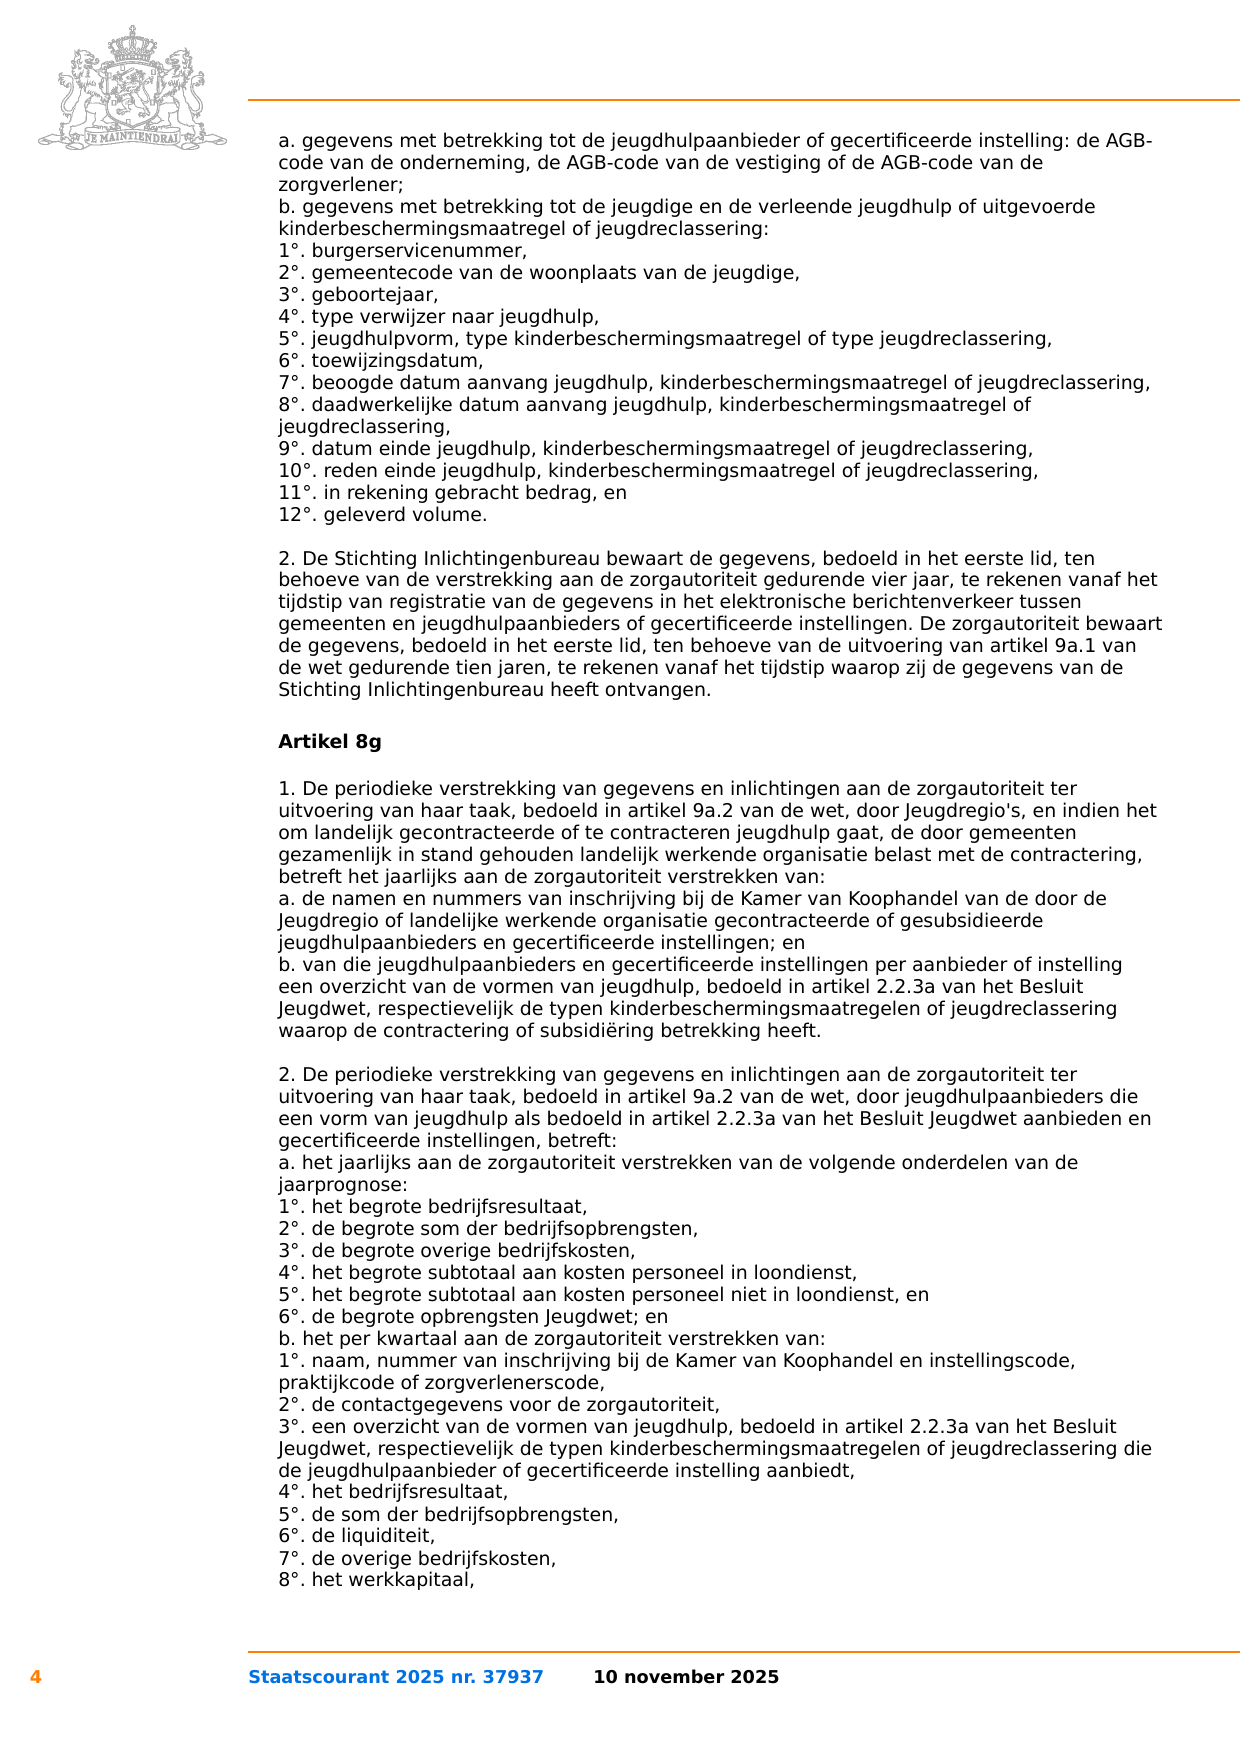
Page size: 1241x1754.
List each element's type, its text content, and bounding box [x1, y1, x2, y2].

text 1°. naam, nummer van inschrijving bij de Kamer van Koophandel en instellingscode, praktijkcode of zorgverlenerscode, [278, 1349, 1163, 1393]
text b. gegevens met betrekking tot de jeugdige en de verleende jeugdhulp of uitgevoerde kinderbeschermingsmaatregel of jeugdreclassering: [278, 196, 1163, 240]
text 5°. het begrote subtotaal aan kosten personeel niet in loondienst, en [278, 1284, 1163, 1306]
text 2. De Stichting Inlichtingenbureau bewaart de gegevens, bedoeld in het eerste lid, ten behoeve van de verstrekking aan de zorgautoriteit gedurende vier jaar, te rekenen vanaf het tijdstip van registratie van de gegevens in het elektronische berichtenverkeer tussen gemeenten en jeugdhulpaanbieders of gecertificeerde instellingen. De zorgautoriteit bewaart de gegevens, bedoeld in het eerste lid, ten behoeve van de uitvoering van artikel 9a.1 van de wet gedurende tien jaren, te rekenen vanaf het tijdstip waarop zij de gegevens van de Stichting Inlichtingenbureau heeft ontvangen. [278, 547, 1163, 701]
text 7°. beoogde datum aanvang jeugdhulp, kinderbeschermingsmaatregel of jeugdreclassering, [278, 372, 1163, 394]
text 5°. de som der bedrijfsopbrengsten, [278, 1503, 1163, 1525]
text a. gegevens met betrekking tot de jeugdhulpaanbieder of gecertificeerde instelling: de AGB-code van de onderneming, de AGB-code van de vestiging of de AGB-code van de zorgverlener; [278, 130, 1163, 196]
text 4°. type verwijzer naar jeugdhulp, [278, 306, 1163, 328]
text 2°. gemeentecode van de woonplaats van de jeugdige, [278, 262, 1163, 284]
text 6°. de begrote opbrengsten Jeugdwet; en [278, 1306, 1163, 1328]
text 1. De periodieke verstrekking van gegevens en inlichtingen aan de zorgautoriteit ter uitvoering van haar taak, bedoeld in artikel 9a.2 van de wet, door Jeugdregio's, en indien het om landelijk gecontracteerde of te contracteren jeugdhulp gaat, de door gemeenten gezamenlijk in stand gehouden landelijk werkende organisatie belast met de contractering, betreft het jaarlijks aan de zorgautoriteit verstrekken van: [278, 778, 1163, 888]
text 11°. in rekening gebracht bedrag, en [278, 482, 1163, 503]
text 8°. daadwerkelijke datum aanvang jeugdhulp, kinderbeschermingsmaatregel of jeugdreclassering, [278, 394, 1163, 438]
text 2°. de contactgegevens voor de zorgautoriteit, [278, 1393, 1163, 1416]
picture [38, 25, 227, 150]
text 3°. een overzicht van de vormen van jeugdhulp, bedoeld in artikel 2.2.3a van het Besluit Jeugdwet, respectievelijk de typen kinderbeschermingsmaatregelen of jeugdreclassering die de jeugdhulpaanbieder of gecertificeerde instelling aanbiedt, [278, 1416, 1163, 1481]
text 4°. het bedrijfsresultaat, [278, 1481, 1163, 1503]
text 2. De periodieke verstrekking van gegevens en inlichtingen aan de zorgautoriteit ter uitvoering van haar taak, bedoeld in artikel 9a.2 van de wet, door jeugdhulpaanbieders die een vorm van jeugdhulp als bedoeld in artikel 2.2.3a van het Besluit Jeugdwet aanbieden en gecertificeerde instellingen, betreft: [278, 1064, 1163, 1152]
text 12°. geleverd volume. [278, 503, 1163, 526]
text 7°. de overige bedrijfskosten, [278, 1547, 1163, 1569]
text b. het per kwartaal aan de zorgautoriteit verstrekken van: [278, 1328, 1163, 1349]
text 9°. datum einde jeugdhulp, kinderbeschermingsmaatregel of jeugdreclassering, [278, 438, 1163, 459]
text 4°. het begrote subtotaal aan kosten personeel in loondienst, [278, 1262, 1163, 1284]
text a. de namen en nummers van inschrijving bij de Kamer van Koophandel van de door de Jeugdregio of landelijke werkende organisatie gecontracteerde of gesubsidieerde jeugdhulpaanbieders en gecertificeerde instellingen; en [278, 888, 1163, 954]
text 6°. de liquiditeit, [278, 1525, 1163, 1547]
subtitle Artikel 8g [278, 731, 1163, 753]
text 6°. toewijzingsdatum, [278, 350, 1163, 372]
text a. het jaarlijks aan de zorgautoriteit verstrekken van de volgende onderdelen van de jaarprognose: [278, 1152, 1163, 1196]
text 3°. geboortejaar, [278, 284, 1163, 306]
text 1°. het begrote bedrijfsresultaat, [278, 1196, 1163, 1218]
text 8°. het werkkapitaal, [278, 1569, 1163, 1591]
text 1°. burgerservicenummer, [278, 240, 1163, 262]
text 10°. reden einde jeugdhulp, kinderbeschermingsmaatregel of jeugdreclassering, [278, 459, 1163, 482]
text 3°. de begrote overige bedrijfskosten, [278, 1240, 1163, 1262]
text 5°. jeugdhulpvorm, type kinderbeschermingsmaatregel of type jeugdreclassering, [278, 328, 1163, 350]
text 2°. de begrote som der bedrijfsopbrengsten, [278, 1218, 1163, 1240]
text b. van die jeugdhulpaanbieders en gecertificeerde instellingen per aanbieder of instelling een overzicht van de vormen van jeugdhulp, bedoeld in artikel 2.2.3a van het Besluit Jeugdwet, respectievelijk de typen kinderbeschermingsmaatregelen of jeugdreclassering waarop de contractering of subsidiëring betrekking heeft. [278, 954, 1163, 1042]
